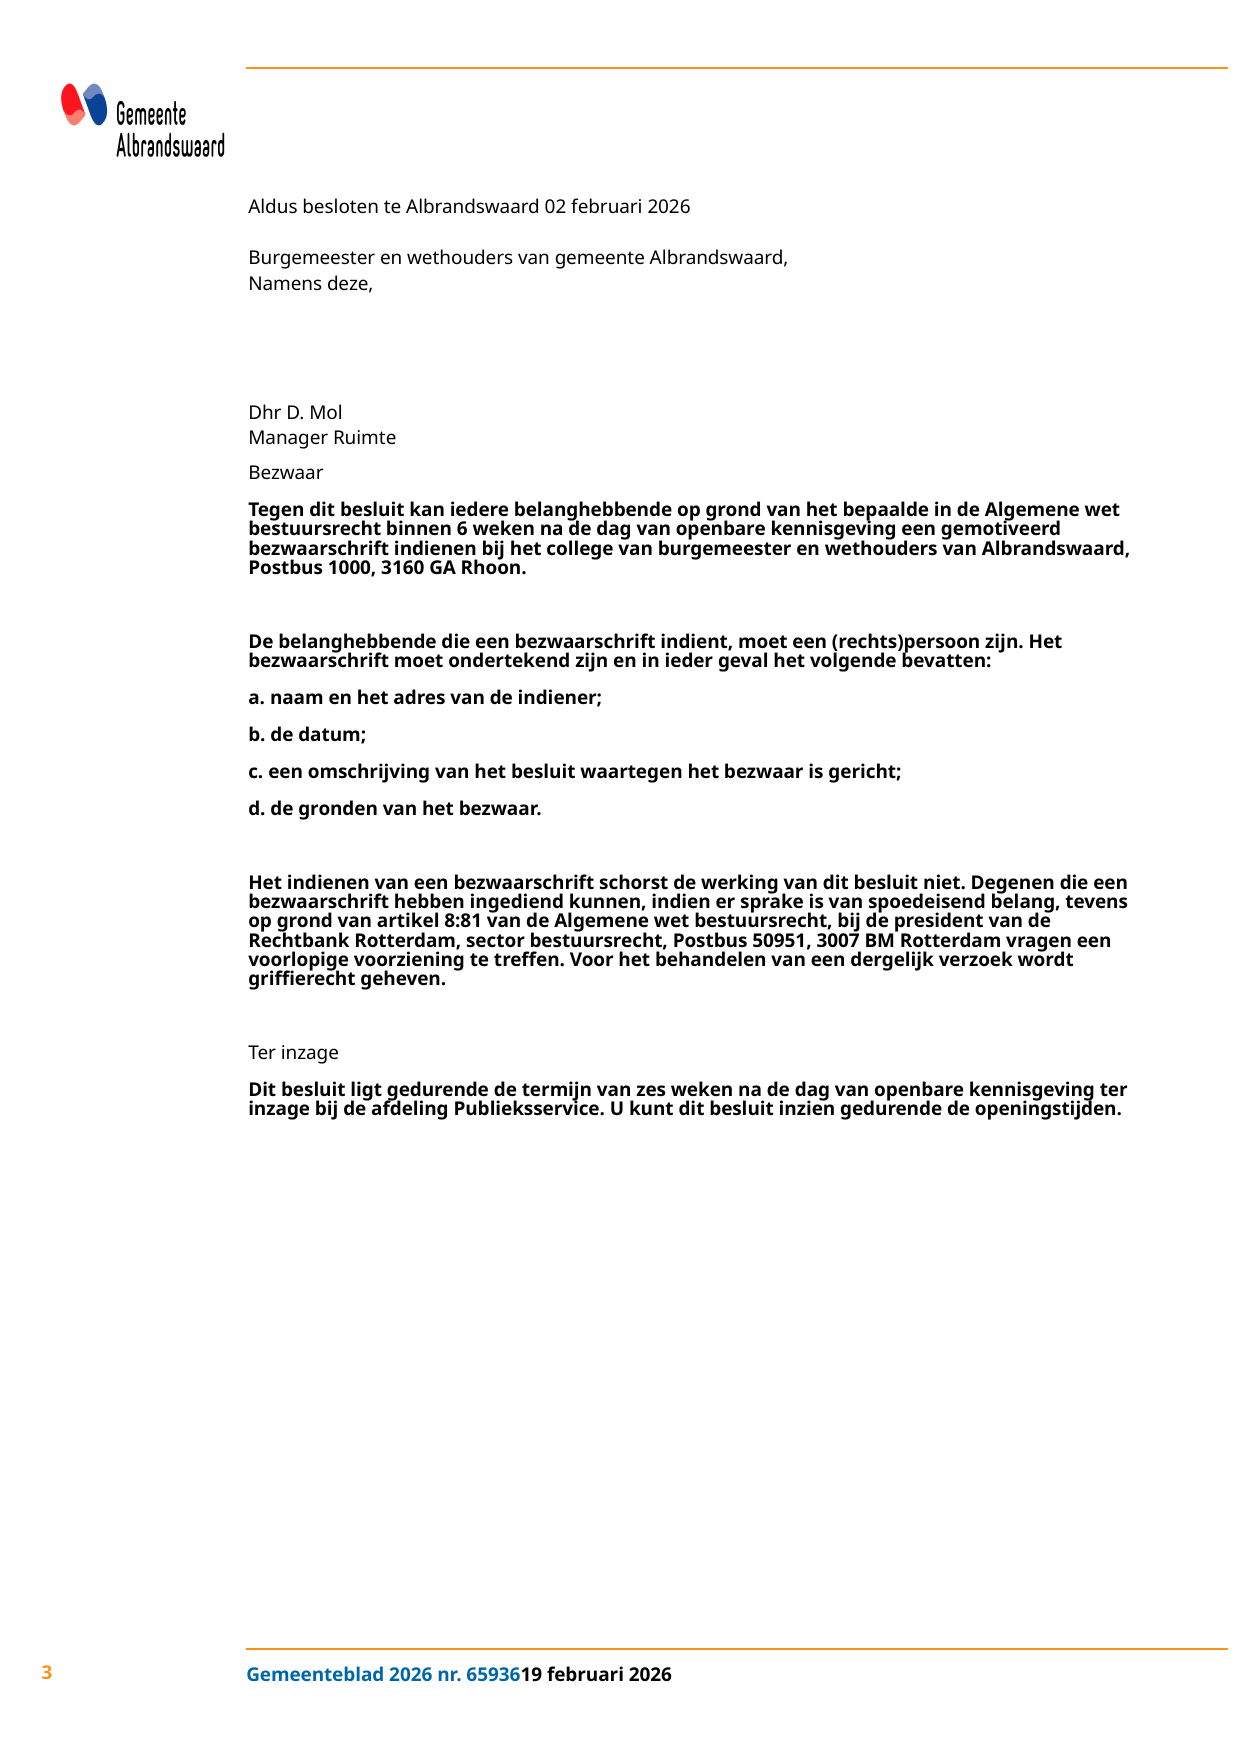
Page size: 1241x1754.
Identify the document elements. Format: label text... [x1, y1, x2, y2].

text Bezwaar [248, 464, 1152, 483]
text Ter inzage [248, 1044, 1152, 1063]
text a. naam en het adres van de indiener; [248, 689, 1152, 708]
text Tegen dit besluit kan iedere belanghebbende op grond van het bepaalde in de Algemene wet bestuursrecht binnen 6 weken na de dag van openbare kennisgeving een gemotiveerd bezwaarschrift indienen bij het college van burgemeester en wethouders van Albrandswaard, Postbus 1000, 3160 GA Rhoon. [248, 501, 1152, 578]
text b. de datum; [248, 726, 1152, 745]
text Aldus besloten te Albrandswaard 02 februari 2026 [248, 193, 1152, 219]
text Burgemeester en wethouders van gemeente Albrandswaard, [248, 244, 1152, 270]
text d. de gronden van het bezwaar. [248, 800, 1152, 819]
text Manager Ruimte [248, 424, 1152, 450]
text Dhr D. Mol [248, 399, 1152, 424]
text Het indienen van een bezwaarschrift schorst de werking van dit besluit niet. Degenen die een bezwaarschrift hebben ingediend kunnen, indien er sprake is van spoedeisend belang, tevens op grond van artikel 8:81 van de Algemene wet bestuursrecht, bij de president van de Rechtbank Rotterdam, sector bestuursrecht, Postbus 50951, 3007 BM Rotterdam vragen een voorlopige voorziening te treffen. Voor het behandelen van een dergelijk verzoek wordt griffierecht geheven. [248, 874, 1152, 989]
text De belanghebbende die een bezwaarschrift indient, moet een (rechts)persoon zijn. Het bezwaarschrift moet ondertekend zijn en in ieder geval het volgende bevatten: [248, 633, 1152, 671]
picture [41, 47, 231, 172]
text Namens deze, [248, 270, 1152, 296]
text Dit besluit ligt gedurende de termijn van zes weken na de dag van openbare kennisgeving ter inzage bij de afdeling Publieksservice. U kunt dit besluit inzien gedurende de openingstijden. [248, 1081, 1152, 1120]
text c. een omschrijving van het besluit waartegen het bezwaar is gericht; [248, 763, 1152, 782]
